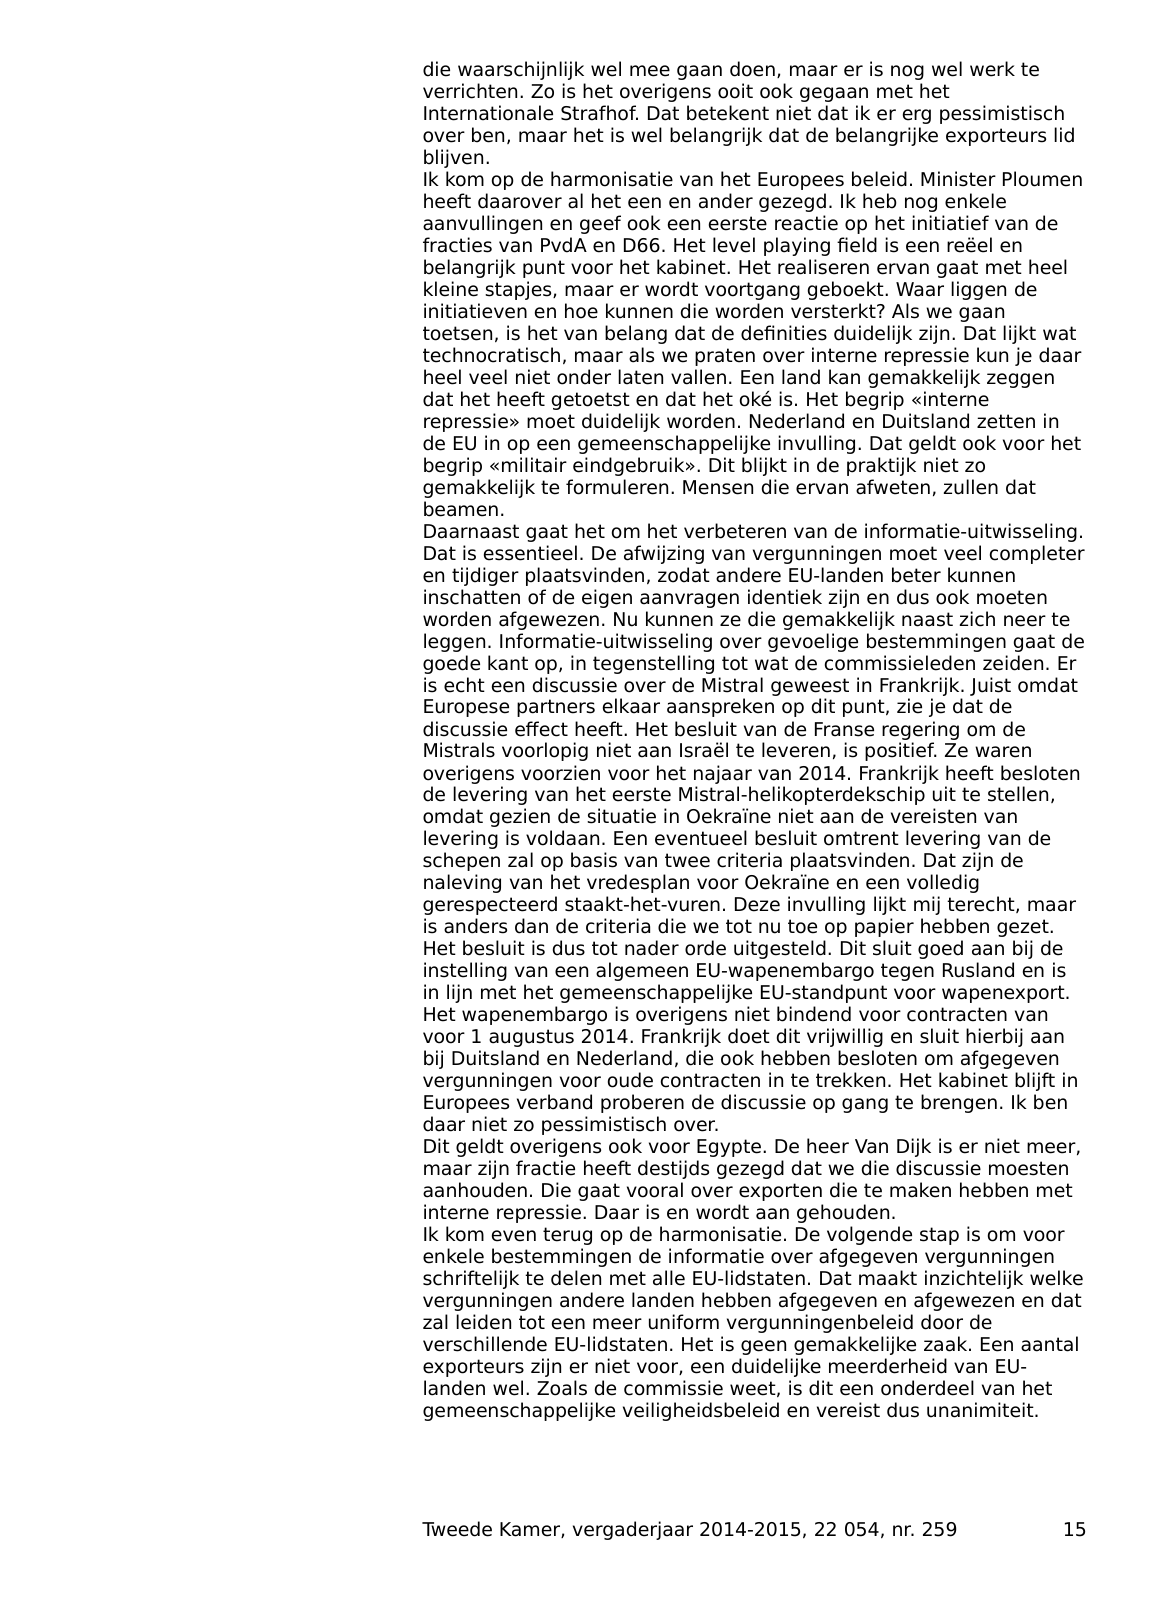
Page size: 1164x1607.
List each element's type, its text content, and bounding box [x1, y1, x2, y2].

text Ik kom op de harmonisatie van het Europees beleid. Minister Ploumen heeft daarover al het een en ander gezegd. Ik heb nog enkele aanvullingen en geef ook een eerste reactie op het initiatief van de fracties van PvdA en D66. Het level playing field is een reëel en belangrijk punt voor het kabinet. Het realiseren ervan gaat met heel kleine stapjes, maar er wordt voortgang geboekt. Waar liggen de initiatieven en hoe kunnen die worden versterkt? Als we gaan toetsen, is het van belang dat de definities duidelijk zijn. Dat lijkt wat technocratisch, maar als we praten over interne repressie kun je daar heel veel niet onder laten vallen. Een land kan gemakkelijk zeggen dat het heeft getoetst en dat het oké is. Het begrip «interne repressie» moet duidelijk worden. Nederland en Duitsland zetten in de EU in op een gemeenschappelijke invulling. Dat geldt ook voor het begrip «militair eindgebruik». Dit blijkt in de praktijk niet zo gemakkelijk te formuleren. Mensen die ervan afweten, zullen dat beamen. [422, 169, 1087, 521]
text Ik kom even terug op de harmonisatie. De volgende stap is om voor enkele bestemmingen de informatie over afgegeven vergunningen schriftelijk te delen met alle EU-lidstaten. Dat maakt inzichtelijk welke vergunningen andere landen hebben afgegeven en afgewezen en dat zal leiden tot een meer uniform vergunningenbeleid door de verschillende EU-lidstaten. Het is geen gemakkelijke zaak. Een aantal exporteurs zijn er niet voor, een duidelijke meerderheid van EU-landen wel. Zoals de commissie weet, is dit een onderdeel van het gemeenschappelijke veiligheidsbeleid en vereist dus unanimiteit. [422, 1224, 1087, 1422]
text die waarschijnlijk wel mee gaan doen, maar er is nog wel werk te verrichten. Zo is het overigens ooit ook gegaan met het Internationale Strafhof. Dat betekent niet dat ik er erg pessimistisch over ben, maar het is wel belangrijk dat de belangrijke exporteurs lid blijven. [422, 59, 1087, 169]
text Dit geldt overigens ook voor Egypte. De heer Van Dijk is er niet meer, maar zijn fractie heeft destijds gezegd dat we die discussie moesten aanhouden. Die gaat vooral over exporten die te maken hebben met interne repressie. Daar is en wordt aan gehouden. [422, 1136, 1087, 1224]
text Daarnaast gaat het om het verbeteren van de informatie-uitwisseling. Dat is essentieel. De afwijzing van vergunningen moet veel completer en tijdiger plaatsvinden, zodat andere EU-landen beter kunnen inschatten of de eigen aanvragen identiek zijn en dus ook moeten worden afgewezen. Nu kunnen ze die gemakkelijk naast zich neer te leggen. Informatie-uitwisseling over gevoelige bestemmingen gaat de goede kant op, in tegenstelling tot wat de commissieleden zeiden. Er is echt een discussie over de Mistral geweest in Frankrijk. Juist omdat Europese partners elkaar aanspreken op dit punt, zie je dat de discussie effect heeft. Het besluit van de Franse regering om de Mistrals voorlopig niet aan Israël te leveren, is positief. Ze waren overigens voorzien voor het najaar van 2014. Frankrijk heeft besloten de levering van het eerste Mistral-helikopterdekschip uit te stellen, omdat gezien de situatie in Oekraïne niet aan de vereisten van levering is voldaan. Een eventueel besluit omtrent levering van de schepen zal op basis van twee criteria plaatsvinden. Dat zijn de naleving van het vredesplan voor Oekraïne en een volledig gerespecteerd staakt-het-vuren. Deze invulling lijkt mij terecht, maar is anders dan de criteria die we tot nu toe op papier hebben gezet. Het besluit is dus tot nader orde uitgesteld. Dit sluit goed aan bij de instelling van een algemeen EU-wapenembargo tegen Rusland en is in lijn met het gemeenschappelijke EU-standpunt voor wapenexport. Het wapenembargo is overigens niet bindend voor contracten van voor 1 augustus 2014. Frankrijk doet dit vrijwillig en sluit hierbij aan bij Duitsland en Nederland, die ook hebben besloten om afgegeven vergunningen voor oude contracten in te trekken. Het kabinet blijft in Europees verband proberen de discussie op gang te brengen. Ik ben daar niet zo pessimistisch over. [422, 521, 1087, 1136]
